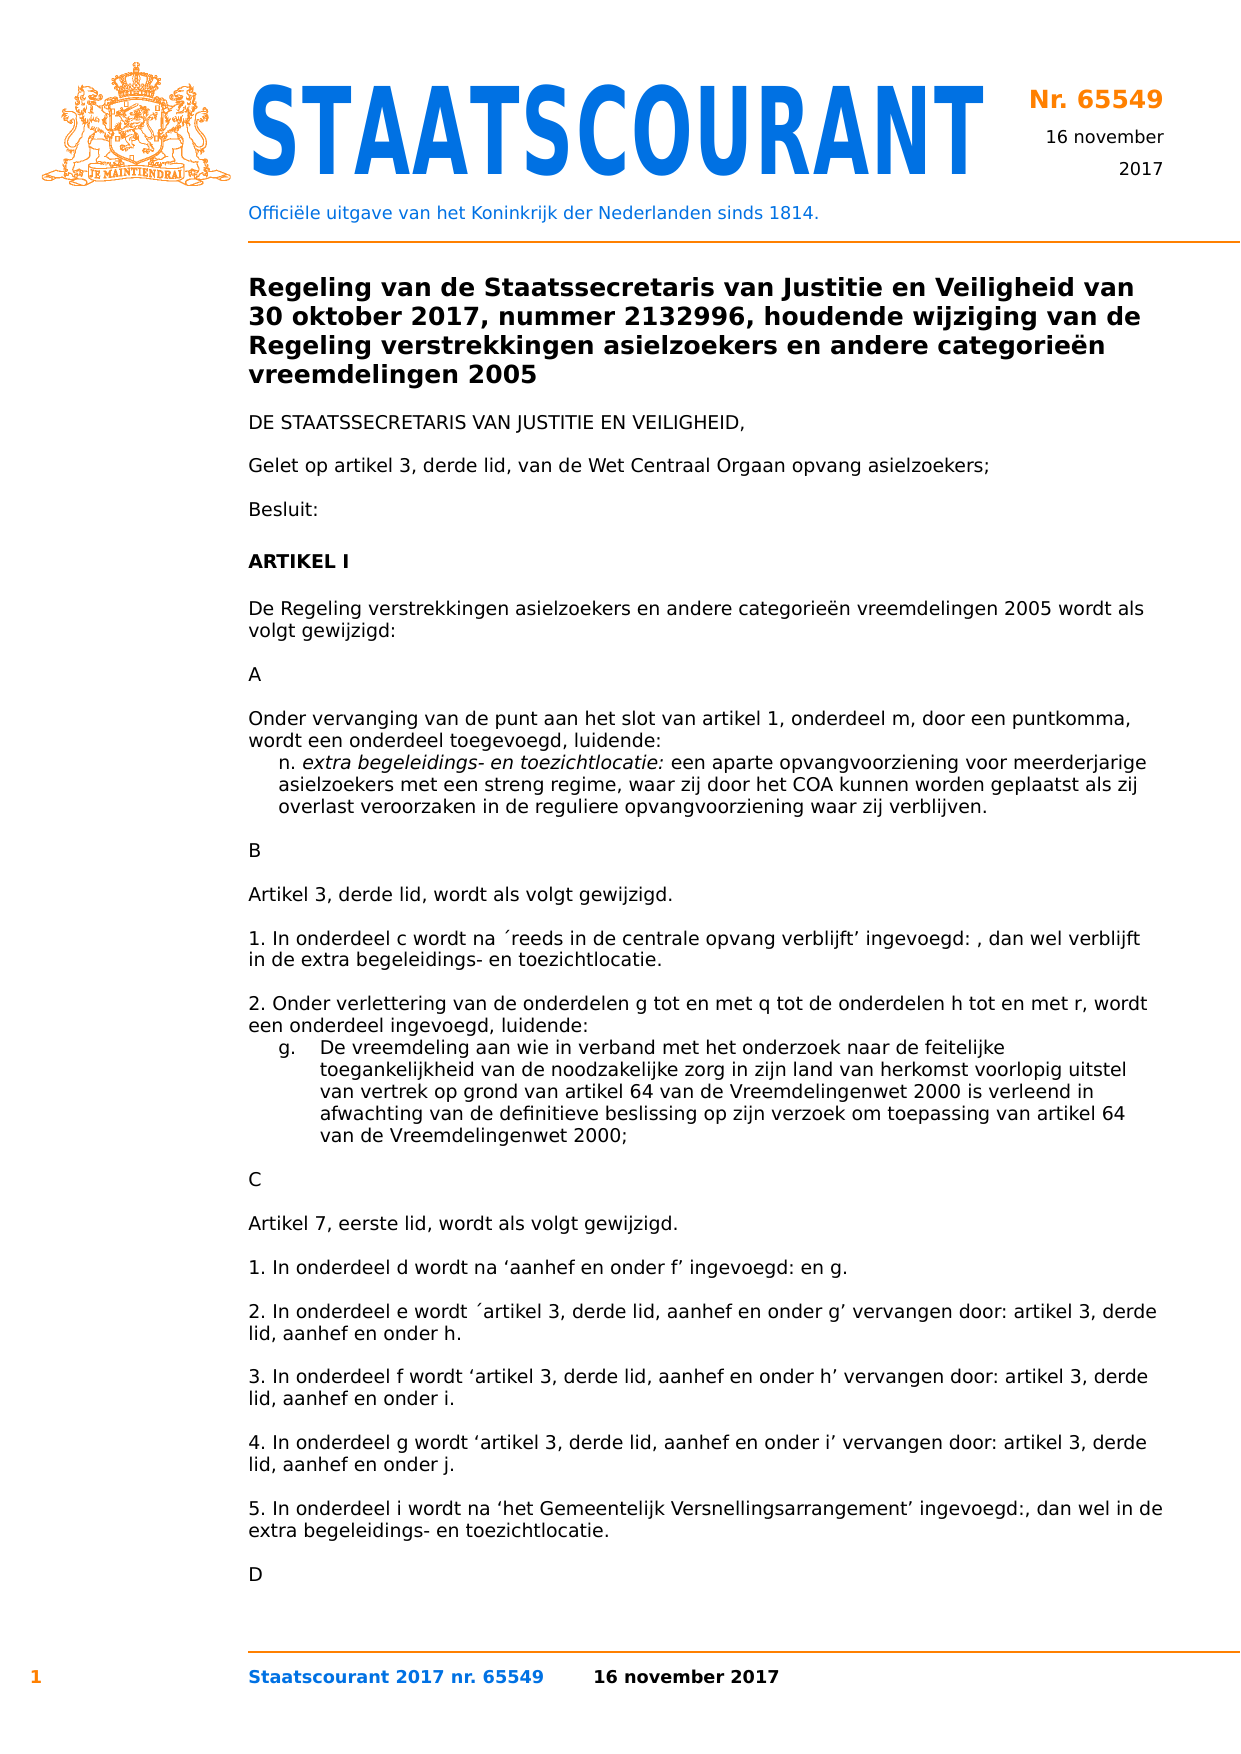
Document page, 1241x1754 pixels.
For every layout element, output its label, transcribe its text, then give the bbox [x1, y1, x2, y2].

text Onder vervanging van de punt aan het slot van artikel 1, onderdeel m, door een puntkomma, wordt een onderdeel toegevoegd, luidende: [248, 708, 1163, 752]
text 2. In onderdeel e wordt ´artikel 3, derde lid, aanhef en onder g’ vervangen door: artikel 3, derde lid, aanhef en onder h. [248, 1301, 1163, 1344]
text De Regeling verstrekkingen asielzoekers en andere categorieën vreemdelingen 2005 wordt als volgt gewijzigd: [248, 598, 1163, 642]
text n. extra begeleidings- en toezichtlocatie: een aparte opvangvoorziening voor meerderjarige asielzoekers met een streng regime, waar zij door het COA kunnen worden geplaatst als zij overlast veroorzaken in de reguliere opvangvoorziening waar zij verblijven. [278, 752, 1163, 818]
picture [41, 62, 231, 186]
text Artikel 7, eerste lid, wordt als volgt gewijzigd. [248, 1213, 1163, 1235]
text 3. In onderdeel f wordt ‘artikel 3, derde lid, aanhef en onder h’ vervangen door: artikel 3, derde lid, aanhef en onder i. [248, 1366, 1163, 1410]
table_cell 2017 [998, 153, 1240, 203]
table_header STAATSCOURANT [248, 62, 998, 203]
table_cell Officiële uitgave van het Koninkrijk der Nederlanden sinds 1814. [248, 203, 1240, 241]
text A [248, 664, 1163, 686]
text Besluit: [248, 499, 1163, 521]
text Gelet op artikel 3, derde lid, van de Wet Centraal Orgaan opvang asielzoekers; [248, 455, 1163, 477]
table_header [25, 62, 248, 241]
text B [248, 840, 1163, 862]
text DE STAATSSECRETARIS VAN JUSTITIE EN VEILIGHEID, [248, 412, 1163, 433]
text D [248, 1564, 1163, 1586]
text 2. Onder verlettering van de onderdelen g tot en met q tot de onderdelen h tot en met r, wordt een onderdeel ingevoegd, luidende: [248, 993, 1163, 1037]
text 1. In onderdeel d wordt na ‘aanhef en onder f’ ingevoegd: en g. [248, 1257, 1163, 1279]
text 4. In onderdeel g wordt ‘artikel 3, derde lid, aanhef en onder i’ vervangen door: artikel 3, derde lid, aanhef en onder j. [248, 1432, 1163, 1476]
text Artikel 3, derde lid, wordt als volgt gewijzigd. [248, 883, 1163, 906]
text C [248, 1169, 1163, 1191]
table_cell 16 november [998, 121, 1240, 153]
text 5. In onderdeel i wordt na ‘het Gemeentelijk Versnellingsarrangement’ ingevoegd:, dan wel in de extra begeleidings- en toezichtlocatie. [248, 1498, 1163, 1542]
subtitle Regeling van de Staatssecretaris van Justitie en Veiligheid van 30 oktober 2017, nummer 2132996, houdende wijziging van de Regeling verstrekkingen asielzoekers en andere categorieën vreemdelingen 2005 [248, 273, 1163, 390]
subtitle ARTIKEL I [248, 551, 1163, 573]
table_header Nr. 65549 [998, 62, 1240, 121]
text 1. In onderdeel c wordt na ´reeds in de centrale opvang verblijft’ ingevoegd: , dan wel verblijft in de extra begeleidings- en toezichtlocatie. [248, 927, 1163, 971]
text g. De vreemdeling aan wie in verband met het onderzoek naar de feitelijke toegankelijkheid van de noodzakelijke zorg in zijn land van herkomst voorlopig uitstel van vertrek op grond van artikel 64 van de Vreemdelingenwet 2000 is verleend in afwachting van de definitieve beslissing op zijn verzoek om toepassing van artikel 64 van de Vreemdelingenwet 2000; [278, 1037, 1163, 1147]
